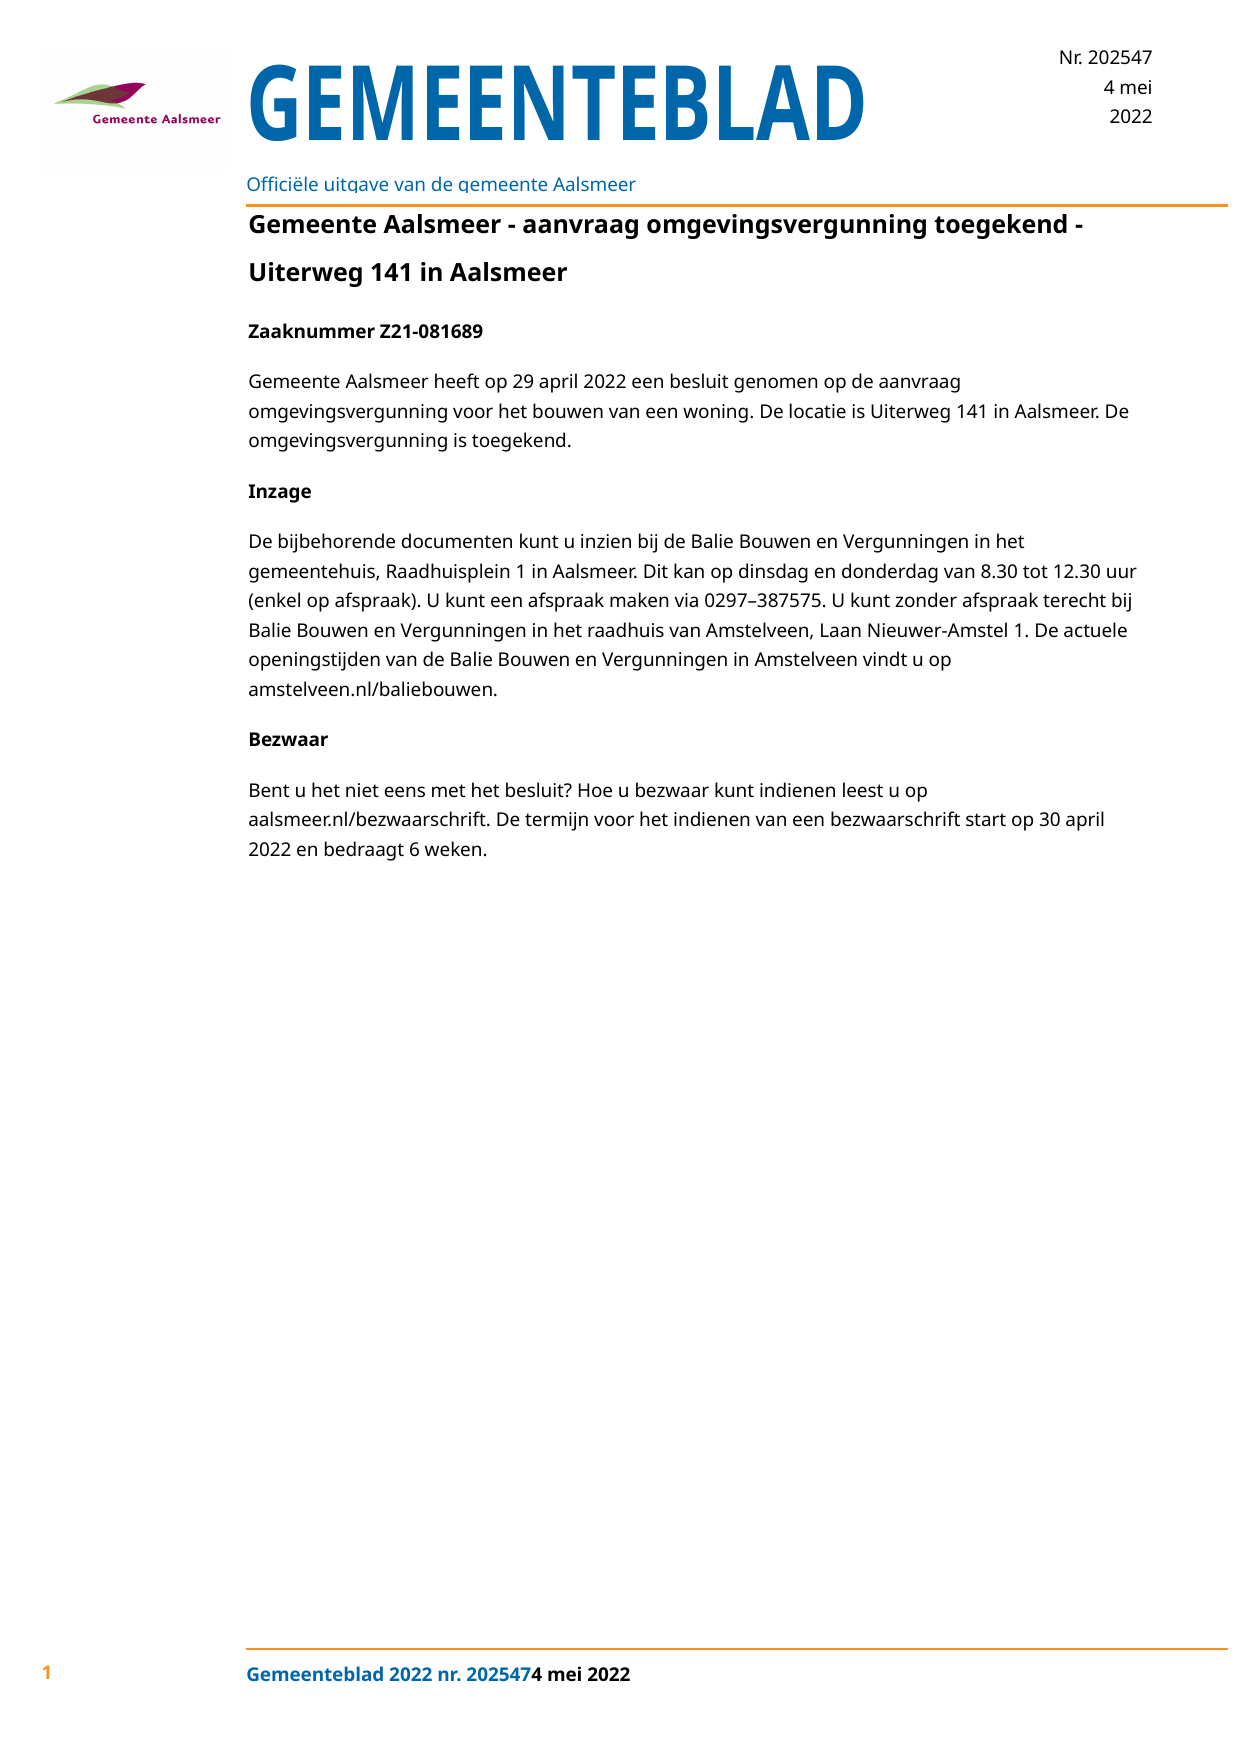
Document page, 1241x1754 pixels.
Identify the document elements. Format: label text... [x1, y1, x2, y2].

text Gemeente Aalsmeer heeft op 29 april 2022 een besluit genomen op de aanvraag omgevingsvergunning voor het bouwen van een woning. De locatie is Uiterweg 141 in Aalsmeer. De omgevingsvergunning is toegekend. [248, 368, 1152, 453]
picture [41, 47, 231, 172]
text Zaaknummer Z21-081689 [248, 318, 1152, 344]
text Bent u het niet eens met het besluit? Hoe u bezwaar kunt indienen leest u op aalsmeer.nl/bezwaarschrift. De termijn voor het indienen van een bezwaarschrift start op 30 april 2022 en bedraagt 6 weken. [248, 777, 1152, 862]
text Inzage [248, 478, 1152, 504]
text De bijbehorende documenten kunt u inzien bij de Balie Bouwen en Vergunningen in het gemeentehuis, Raadhuisplein 1 in Aalsmeer. Dit kan op dinsdag en donderdag van 8.30 tot 12.30 uur (enkel op afspraak). U kunt een afspraak maken via 0297–387575. U kunt zonder afspraak terecht bij Balie Bouwen en Vergunningen in het raadhuis van Amstelveen, Laan Nieuwer-Amstel 1. De actuele openingstijden van de Balie Bouwen en Vergunningen in Amstelveen vindt u op amstelveen.nl/baliebouwen. [248, 528, 1152, 702]
text Gemeente Aalsmeer - aanvraag omgevingsvergunning toegekend - Uiterweg 141 in Aalsmeer [248, 207, 1152, 288]
text Bezwaar [248, 727, 1152, 752]
